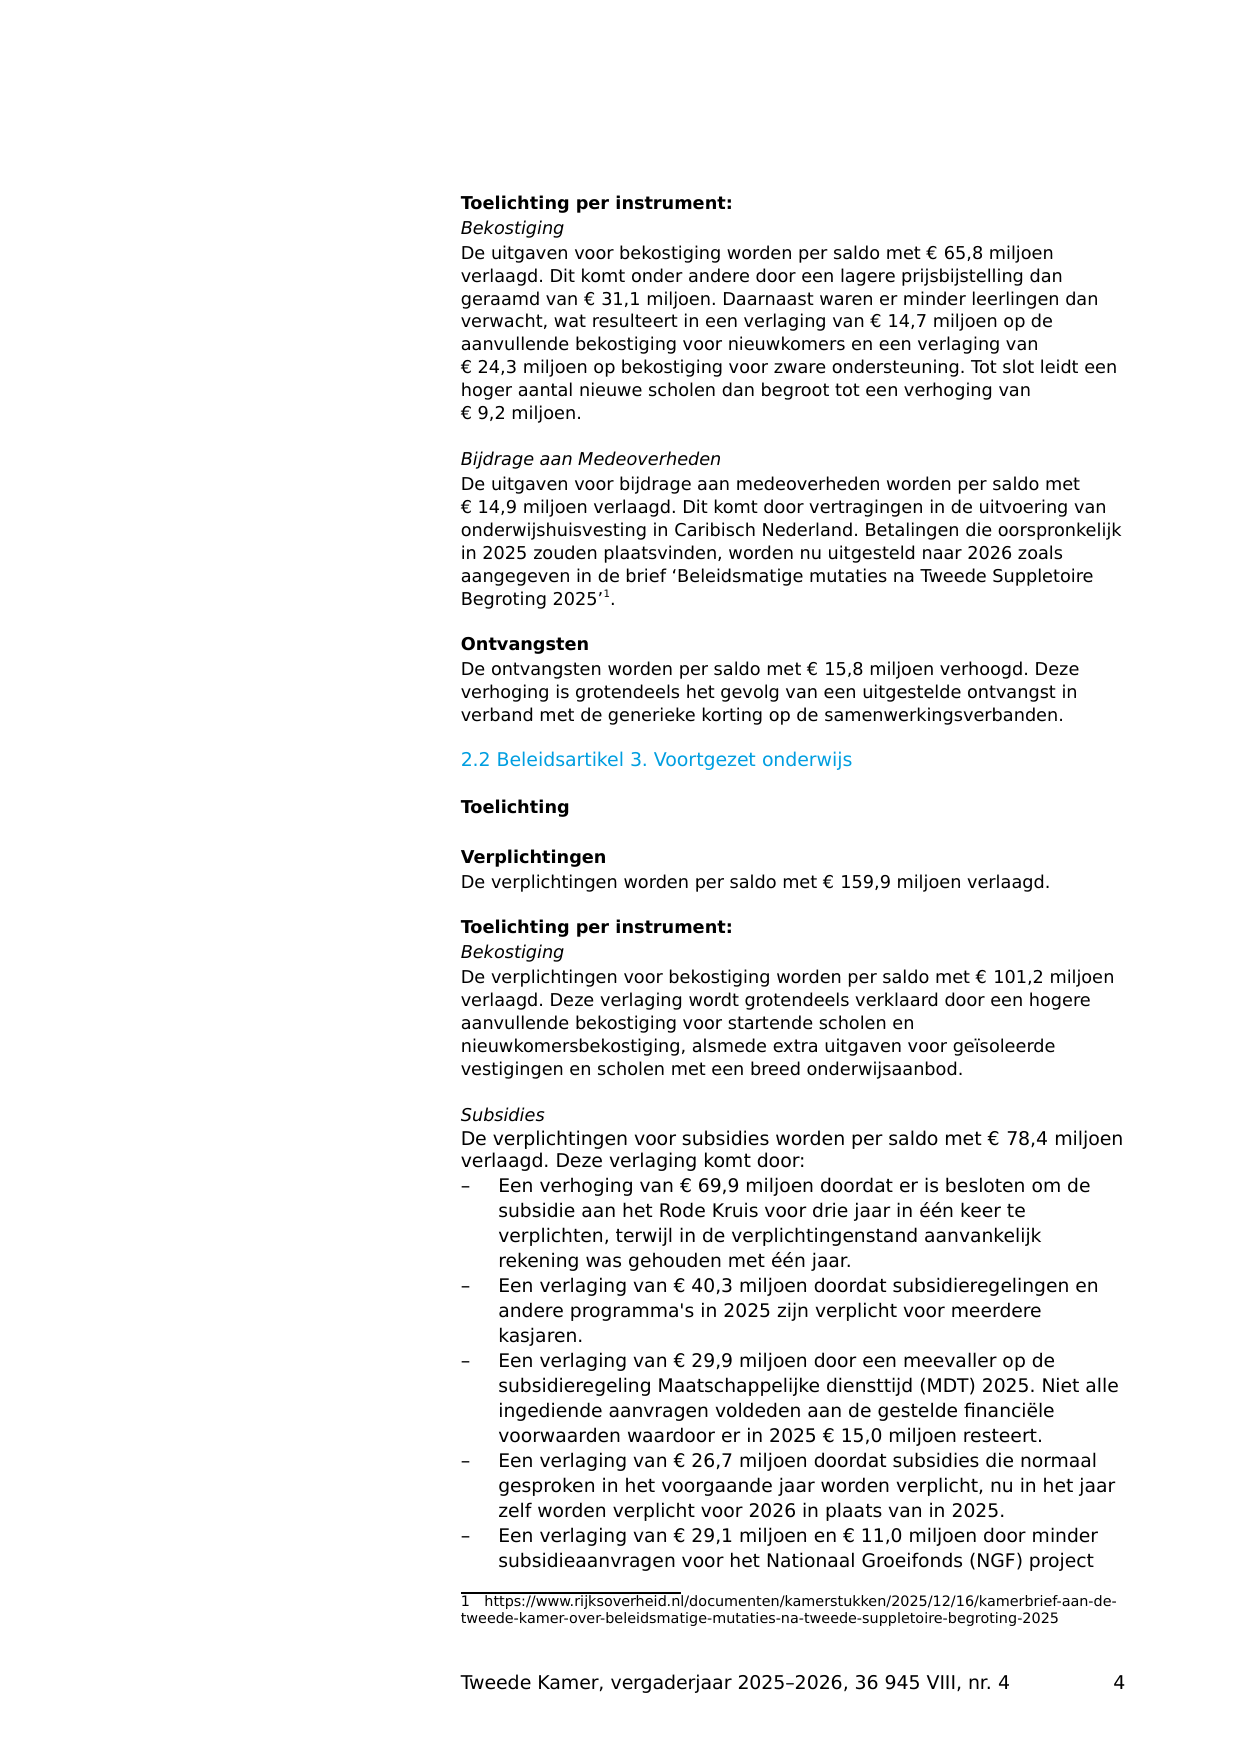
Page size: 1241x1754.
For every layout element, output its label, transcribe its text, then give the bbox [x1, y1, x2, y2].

text Toelichting [461, 795, 1125, 818]
list Een verlaging van € 29,1 miljoen en € 11,0 miljoen door minder subsidieaanvragen voor het Nationaal Groeifonds (NGF) project [461, 1522, 1125, 1572]
text De verplichtingen voor subsidies worden per saldo met € 78,4 miljoen verlaagd. Deze verlaging komt door: [461, 1128, 1125, 1172]
text De ontvangsten worden per saldo met € 15,8 miljoen verhoogd. Deze verhoging is grotendeels het gevolg van een uitgestelde ontvangst in verband met de generieke korting op de samenwerkingsverbanden. [461, 657, 1125, 726]
text Verplichtingen [461, 845, 1125, 868]
text De verplichtingen worden per saldo met € 159,9 miljoen verlaagd. [461, 870, 1125, 893]
text Ontvangsten [461, 632, 1125, 655]
title 2.2 Beleidsartikel 3. Voortgezet onderwijs [461, 749, 1125, 771]
text Bekostiging [461, 941, 1125, 963]
text De verplichtingen voor bekostiging worden per saldo met € 101,2 miljoen verlaagd. Deze verlaging wordt grotendeels verklaard door een hogere aanvullende bekostiging voor startende scholen en nieuwkomersbekostiging, alsmede extra uitgaven voor geïsoleerde vestigingen en scholen met een breed onderwijsaanbod. [461, 966, 1125, 1080]
list Een verlaging van € 26,7 miljoen doordat subsidies die normaal gesproken in het voorgaande jaar worden verplicht, nu in het jaar zelf worden verplicht voor 2026 in plaats van in 2025. [461, 1447, 1125, 1522]
list Een verlaging van € 29,9 miljoen door een meevaller op de subsidieregeling Maatschappelijke diensttijd (MDT) 2025. Niet alle ingediende aanvragen voldeden aan de gestelde financiële voorwaarden waardoor er in 2025 € 15,0 miljoen resteert. [461, 1347, 1125, 1447]
text De uitgaven voor bijdrage aan medeoverheden worden per saldo met € 14,9 miljoen verlaagd. Dit komt door vertragingen in de uitvoering van onderwijshuisvesting in Caribisch Nederland. Betalingen die oorspronkelijk in 2025 zouden plaatsvinden, worden nu uitgesteld naar 2026 zoals aangegeven in de brief ‘Beleidsmatige mutaties na Tweede Suppletoire Begroting 2025’. [461, 472, 1125, 609]
list Een verlaging van € 40,3 miljoen doordat subsidieregelingen en andere programma's in 2025 zijn verplicht voor meerdere kasjaren. [461, 1272, 1125, 1347]
text __https://www.rijksoverheid.nl/documenten/kamerstukken/2025/12/16/kamerbrief-aan-de-tweede-kamer-over-beleidsmatige-mutaties-na-tweede-suppletoire-begroting-2025 [461, 1593, 1125, 1627]
text Bijdrage aan Medeoverheden [461, 447, 1125, 470]
text Toelichting per instrument: [461, 191, 1125, 214]
text Toelichting per instrument: [461, 916, 1125, 938]
text De uitgaven voor bekostiging worden per saldo met € 65,8 miljoen verlaagd. Dit komt onder andere door een lagere prijsbijstelling dan geraamd van € 31,1 miljoen. Daarnaast waren er minder leerlingen dan verwacht, wat resulteert in een verlaging van € 14,7 miljoen op de aanvullende bekostiging voor nieuwkomers en een verlaging van € 24,3 miljoen op bekostiging voor zware ondersteuning. Tot slot leidt een hoger aantal nieuwe scholen dan begroot tot een verhoging van € 9,2 miljoen. [461, 241, 1125, 424]
text Subsidies [461, 1103, 1125, 1126]
list Een verhoging van € 69,9 miljoen doordat er is besloten om de subsidie aan het Rode Kruis voor drie jaar in één keer te verplichten, terwijl in de verplichtingenstand aanvankelijk rekening was gehouden met één jaar. [461, 1172, 1125, 1272]
text Bekostiging [461, 216, 1125, 239]
